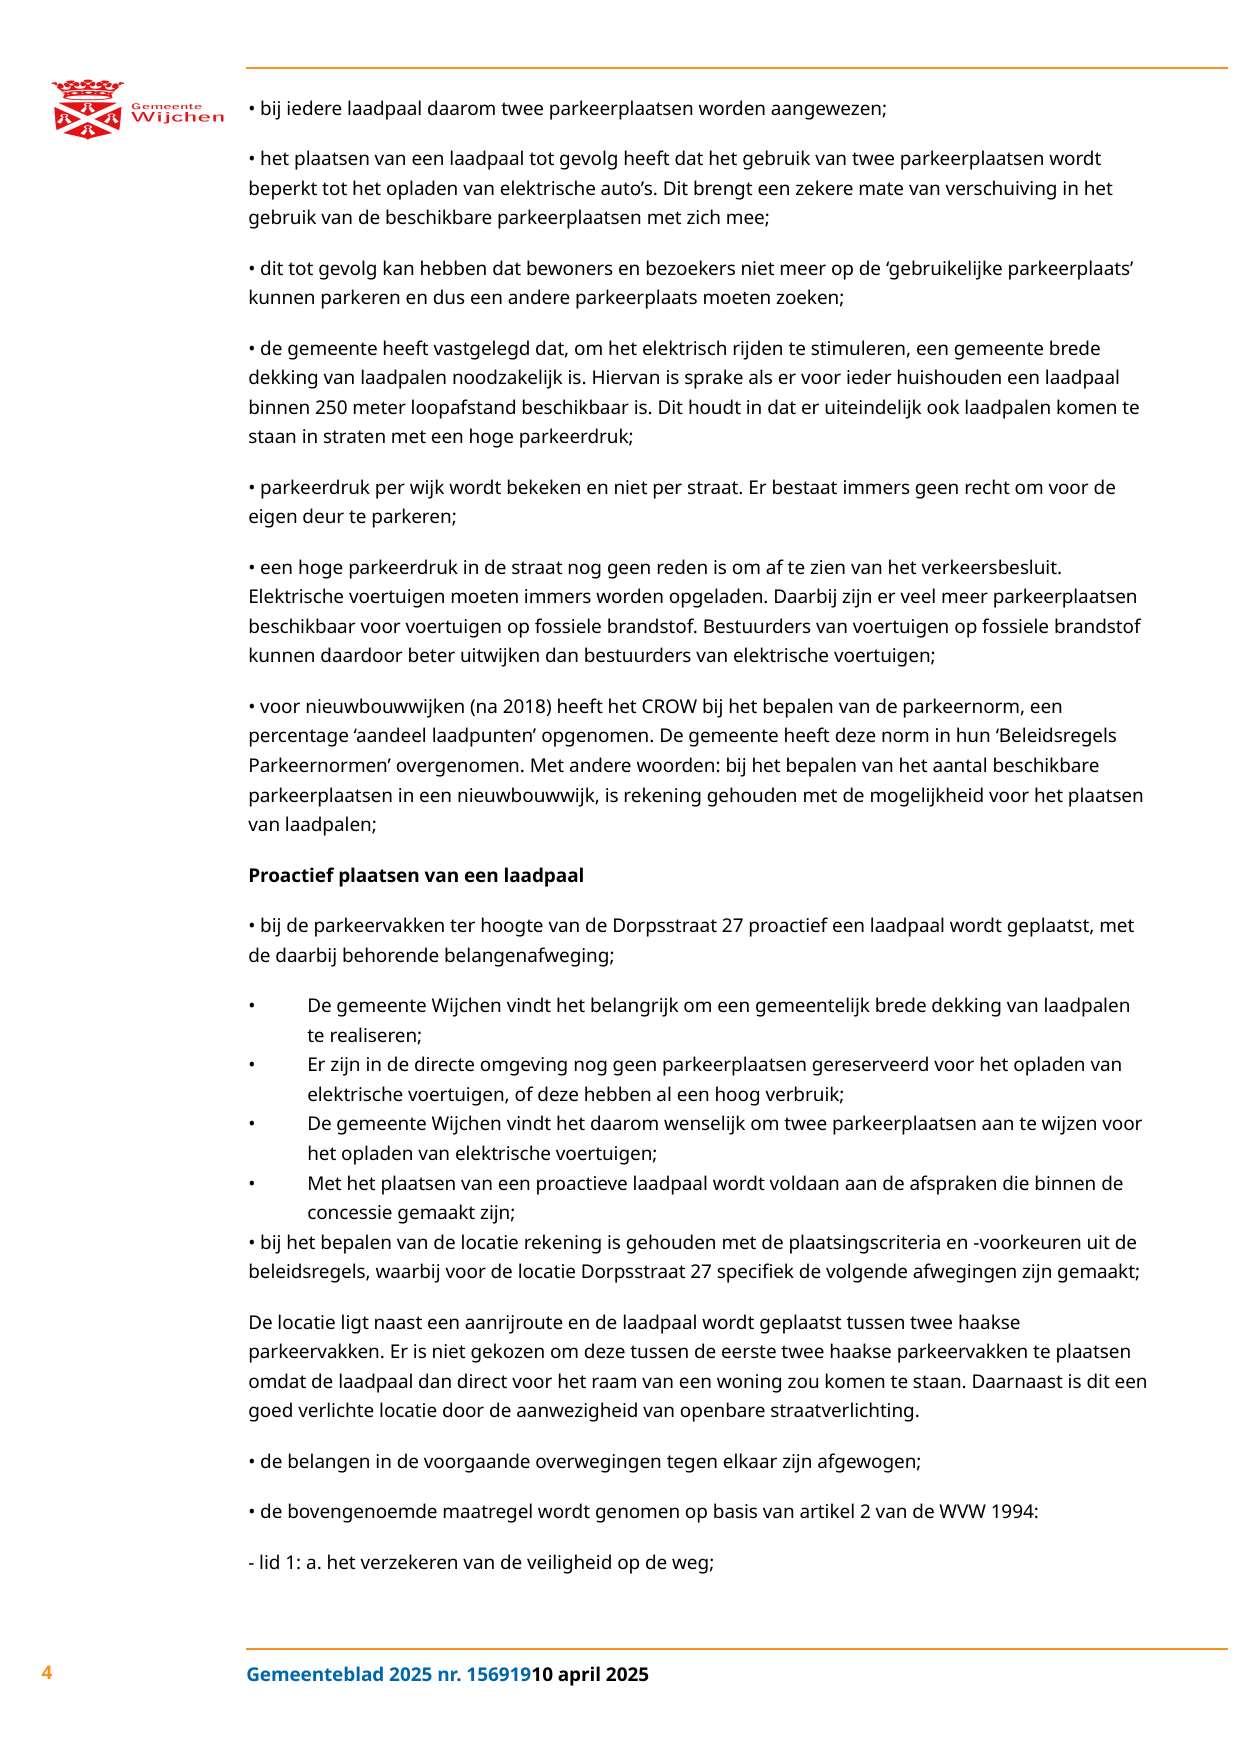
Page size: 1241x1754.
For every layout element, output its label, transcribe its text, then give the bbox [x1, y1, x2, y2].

list De gemeente Wijchen vindt het belangrijk om een gemeentelijk brede dekking van laadpalen te realiseren; [248, 992, 1152, 1048]
text • parkeerdruk per wijk wordt bekeken en niet per straat. Er bestaat immers geen recht om voor de eigen deur te parkeren; [248, 474, 1152, 529]
text • het plaatsen van een laadpaal tot gevolg heeft dat het gebruik van twee parkeerplaatsen wordt beperkt tot het opladen van elektrische auto’s. Dit brengt een zekere mate van verschuiving in het gebruik van de beschikbare parkeerplaatsen met zich mee; [248, 145, 1152, 230]
text • bij de parkeervakken ter hoogte van de Dorpsstraat 27 proactief een laadpaal wordt geplaatst, met de daarbij behorende belangenafweging; [248, 912, 1152, 968]
picture [41, 47, 231, 172]
list Met het plaatsen van een proactieve laadpaal wordt voldaan aan de afspraken die binnen de concessie gemaakt zijn; [248, 1170, 1152, 1225]
text • de belangen in de voorgaande overwegingen tegen elkaar zijn afgewogen; [248, 1448, 1152, 1474]
text • voor nieuwbouwwijken (na 2018) heeft het CROW bij het bepalen van de parkeernorm, een percentage ‘aandeel laadpunten’ opgenomen. De gemeente heeft deze norm in hun ‘Beleidsregels Parkeernormen’ overgenomen. Met andere woorden: bij het bepalen van het aantal beschikbare parkeerplaatsen in een nieuwbouwwijk, is rekening gehouden met de mogelijkheid voor het plaatsen van laadpalen; [248, 693, 1152, 837]
text • de bovengenoemde maatregel wordt genomen op basis van artikel 2 van de WVW 1994: [248, 1498, 1152, 1524]
text De locatie ligt naast een aanrijroute en de laadpaal wordt geplaatst tussen twee haakse parkeervakken. Er is niet gekozen om deze tussen de eerste twee haakse parkeervakken te plaatsen omdat de laadpaal dan direct voor het raam van een woning zou komen te staan. Daarnaast is dit een goed verlichte locatie door de aanwezigheid van openbare straatverlichting. [248, 1309, 1152, 1423]
text • dit tot gevolg kan hebben dat bewoners en bezoekers niet meer op de ‘gebruikelijke parkeerplaats’ kunnen parkeren en dus een andere parkeerplaats moeten zoeken; [248, 255, 1152, 310]
text • bij iedere laadpaal daarom twee parkeerplaatsen worden aangewezen; [248, 95, 1152, 121]
text Proactief plaatsen van een laadpaal [248, 862, 1152, 888]
text - lid 1: a. het verzekeren van de veiligheid op de weg; [248, 1549, 1152, 1575]
list De gemeente Wijchen vindt het daarom wenselijk om twee parkeerplaatsen aan te wijzen voor het opladen van elektrische voertuigen; [248, 1111, 1152, 1166]
text • bij het bepalen van de locatie rekening is gehouden met de plaatsingscriteria en -voorkeuren uit de beleidsregels, waarbij voor de locatie Dorpsstraat 27 specifiek de volgende afwegingen zijn gemaakt; [248, 1229, 1152, 1284]
text • een hoge parkeerdruk in de straat nog geen reden is om af te zien van het verkeersbesluit. Elektrische voertuigen moeten immers worden opgeladen. Daarbij zijn er veel meer parkeerplaatsen beschikbaar voor voertuigen op fossiele brandstof. Bestuurders van voertuigen op fossiele brandstof kunnen daardoor beter uitwijken dan bestuurders van elektrische voertuigen; [248, 554, 1152, 668]
list Er zijn in de directe omgeving nog geen parkeerplaatsen gereserveerd voor het opladen van elektrische voertuigen, of deze hebben al een hoog verbruik; [248, 1051, 1152, 1107]
text • de gemeente heeft vastgelegd dat, om het elektrisch rijden te stimuleren, een gemeente brede dekking van laadpalen noodzakelijk is. Hiervan is sprake als er voor ieder huishouden een laadpaal binnen 250 meter loopafstand beschikbaar is. Dit houdt in dat er uiteindelijk ook laadpalen komen te staan in straten met een hoge parkeerdruk; [248, 335, 1152, 449]
